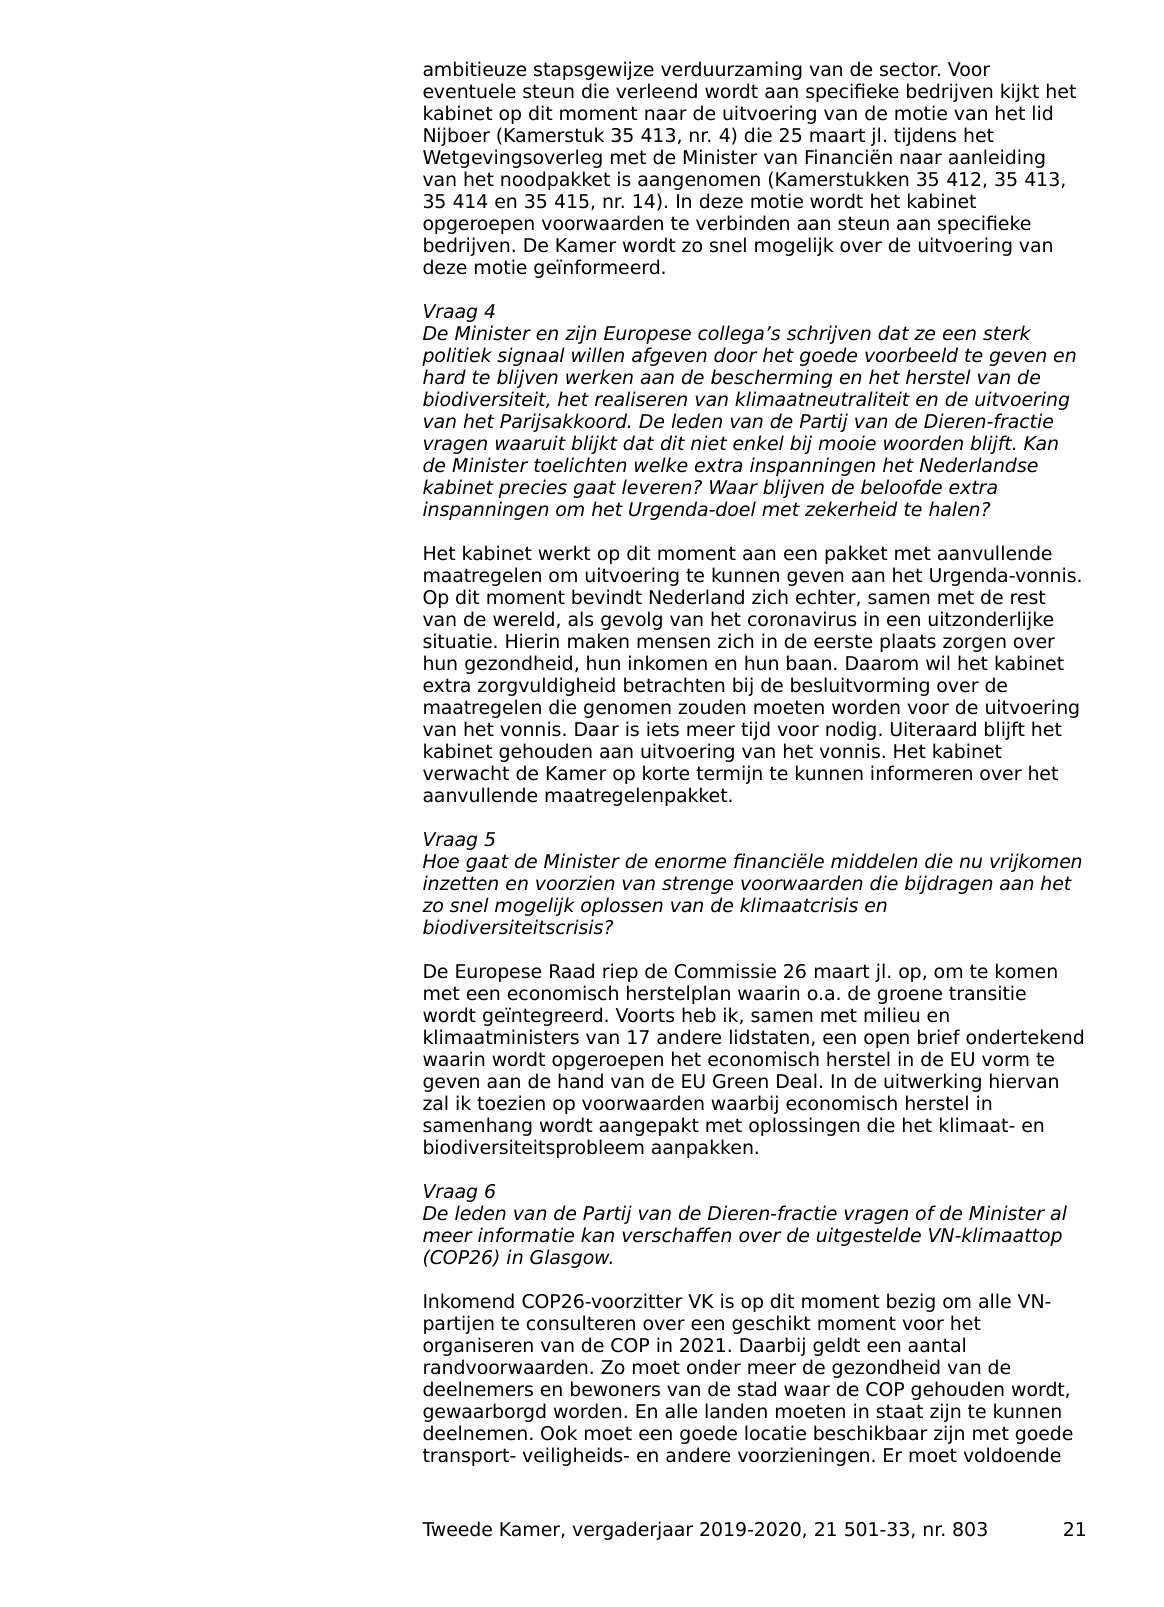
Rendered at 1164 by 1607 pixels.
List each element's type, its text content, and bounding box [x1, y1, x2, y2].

text Vraag 4 [422, 301, 1087, 323]
text Hoe gaat de Minister de enorme financiële middelen die nu vrijkomen inzetten en voorzien van strenge voorwaarden die bijdragen aan het zo snel mogelijk oplossen van de klimaatcrisis en biodiversiteitscrisis? [422, 851, 1087, 939]
text De Europese Raad riep de Commissie 26 maart jl. op, om te komen met een economisch herstelplan waarin o.a. de groene transitie wordt geïntegreerd. Voorts heb ik, samen met milieu en klimaatministers van 17 andere lidstaten, een open brief ondertekend waarin wordt opgeroepen het economisch herstel in de EU vorm te geven aan de hand van de EU Green Deal. In de uitwerking hiervan zal ik toezien op voorwaarden waarbij economisch herstel in samenhang wordt aangepakt met oplossingen die het klimaat- en biodiversiteitsprobleem aanpakken. [422, 961, 1087, 1159]
text Het kabinet werkt op dit moment aan een pakket met aanvullende maatregelen om uitvoering te kunnen geven aan het Urgenda-vonnis. Op dit moment bevindt Nederland zich echter, samen met de rest van de wereld, als gevolg van het coronavirus in een uitzonderlijke situatie. Hierin maken mensen zich in de eerste plaats zorgen over hun gezondheid, hun inkomen en hun baan. Daarom wil het kabinet extra zorgvuldigheid betrachten bij de besluitvorming over de maatregelen die genomen zouden moeten worden voor de uitvoering van het vonnis. Daar is iets meer tijd voor nodig. Uiteraard blijft het kabinet gehouden aan uitvoering van het vonnis. Het kabinet verwacht de Kamer op korte termijn te kunnen informeren over het aanvullende maatregelenpakket. [422, 543, 1087, 807]
text Vraag 5 [422, 829, 1087, 851]
text Vraag 6 [422, 1181, 1087, 1203]
text De Minister en zijn Europese collega’s schrijven dat ze een sterk politiek signaal willen afgeven door het goede voorbeeld te geven en hard te blijven werken aan de bescherming en het herstel van de biodiversiteit, het realiseren van klimaatneutraliteit en de uitvoering van het Parijsakkoord. De leden van de Partij van de Dieren-fractie vragen waaruit blijkt dat dit niet enkel bij mooie woorden blijft. Kan de Minister toelichten welke extra inspanningen het Nederlandse kabinet precies gaat leveren? Waar blijven de beloofde extra inspanningen om het Urgenda-doel met zekerheid te halen? [422, 323, 1087, 521]
text ambitieuze stapsgewijze verduurzaming van de sector. Voor eventuele steun die verleend wordt aan specifieke bedrijven kijkt het kabinet op dit moment naar de uitvoering van de motie van het lid Nijboer (Kamerstuk 35 413, nr. 4) die 25 maart jl. tijdens het Wetgevingsoverleg met de Minister van Financiën naar aanleiding van het noodpakket is aangenomen (Kamerstukken 35 412, 35 413, 35 414 en 35 415, nr. 14). In deze motie wordt het kabinet opgeroepen voorwaarden te verbinden aan steun aan specifieke bedrijven. De Kamer wordt zo snel mogelijk over de uitvoering van deze motie geïnformeerd. [422, 59, 1087, 279]
text De leden van de Partij van de Dieren-fractie vragen of de Minister al meer informatie kan verschaffen over de uitgestelde VN-klimaattop (COP26) in Glasgow. [422, 1203, 1087, 1269]
text Inkomend COP26-voorzitter VK is op dit moment bezig om alle VN-partijen te consulteren over een geschikt moment voor het organiseren van de COP in 2021. Daarbij geldt een aantal randvoorwaarden. Zo moet onder meer de gezondheid van de deelnemers en bewoners van de stad waar de COP gehouden wordt, gewaarborgd worden. En alle landen moeten in staat zijn te kunnen deelnemen. Ook moet een goede locatie beschikbaar zijn met goede transport- veiligheids- en andere voorzieningen. Er moet voldoende [422, 1291, 1087, 1467]
